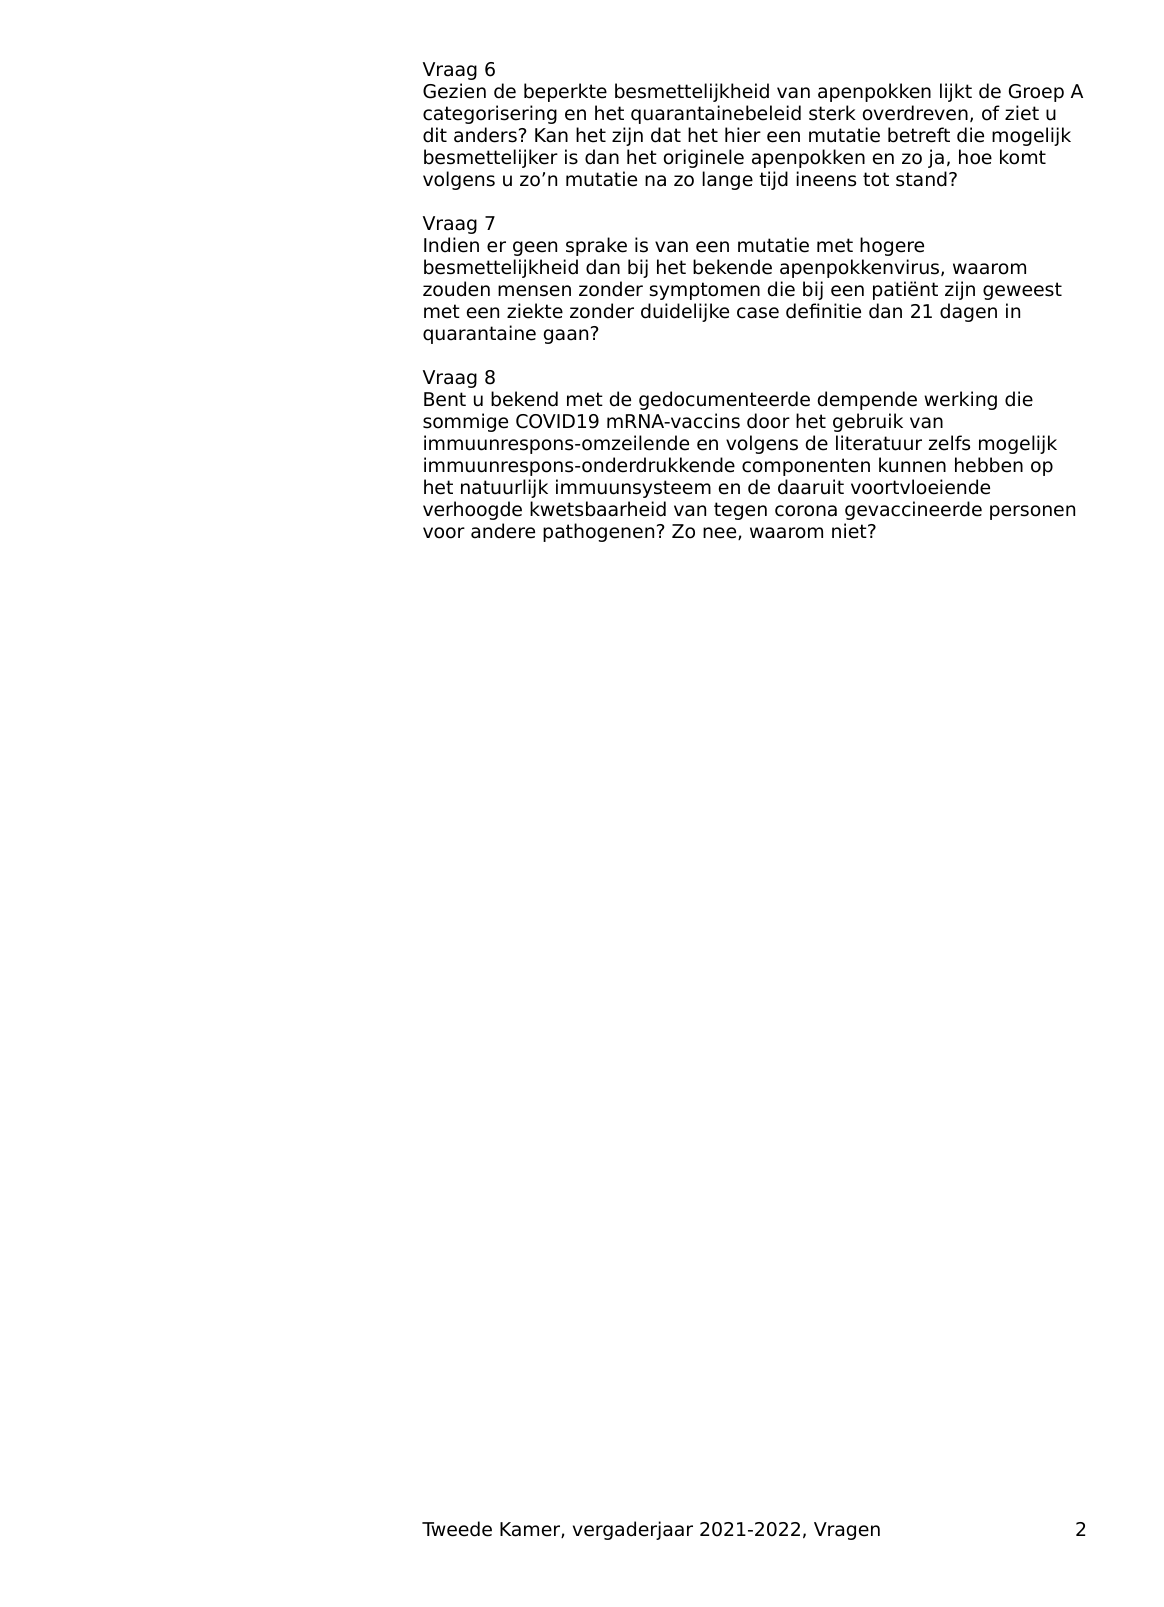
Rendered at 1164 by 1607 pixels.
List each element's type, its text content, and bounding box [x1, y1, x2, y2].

text Vraag 6 [422, 59, 1087, 81]
text Vraag 7 [422, 213, 1087, 235]
text Gezien de beperkte besmettelijkheid van apenpokken lijkt de Groep A categorisering en het quarantainebeleid sterk overdreven, of ziet u dit anders? Kan het zijn dat het hier een mutatie betreft die mogelijk besmettelijker is dan het originele apenpokken en zo ja, hoe komt volgens u zo’n mutatie na zo lange tijd ineens tot stand? [422, 81, 1087, 191]
text Indien er geen sprake is van een mutatie met hogere besmettelijkheid dan bij het bekende apenpokkenvirus, waarom zouden mensen zonder symptomen die bij een patiënt zijn geweest met een ziekte zonder duidelijke case definitie dan 21 dagen in quarantaine gaan? [422, 235, 1087, 345]
text Vraag 8 [422, 367, 1087, 389]
text Bent u bekend met de gedocumenteerde dempende werking die sommige COVID19 mRNA-vaccins door het gebruik van immuunrespons-omzeilende en volgens de literatuur zelfs mogelijk immuunrespons-onderdrukkende componenten kunnen hebben op het natuurlijk immuunsysteem en de daaruit voortvloeiende verhoogde kwetsbaarheid van tegen corona gevaccineerde personen voor andere pathogenen? Zo nee, waarom niet? [422, 389, 1087, 543]
